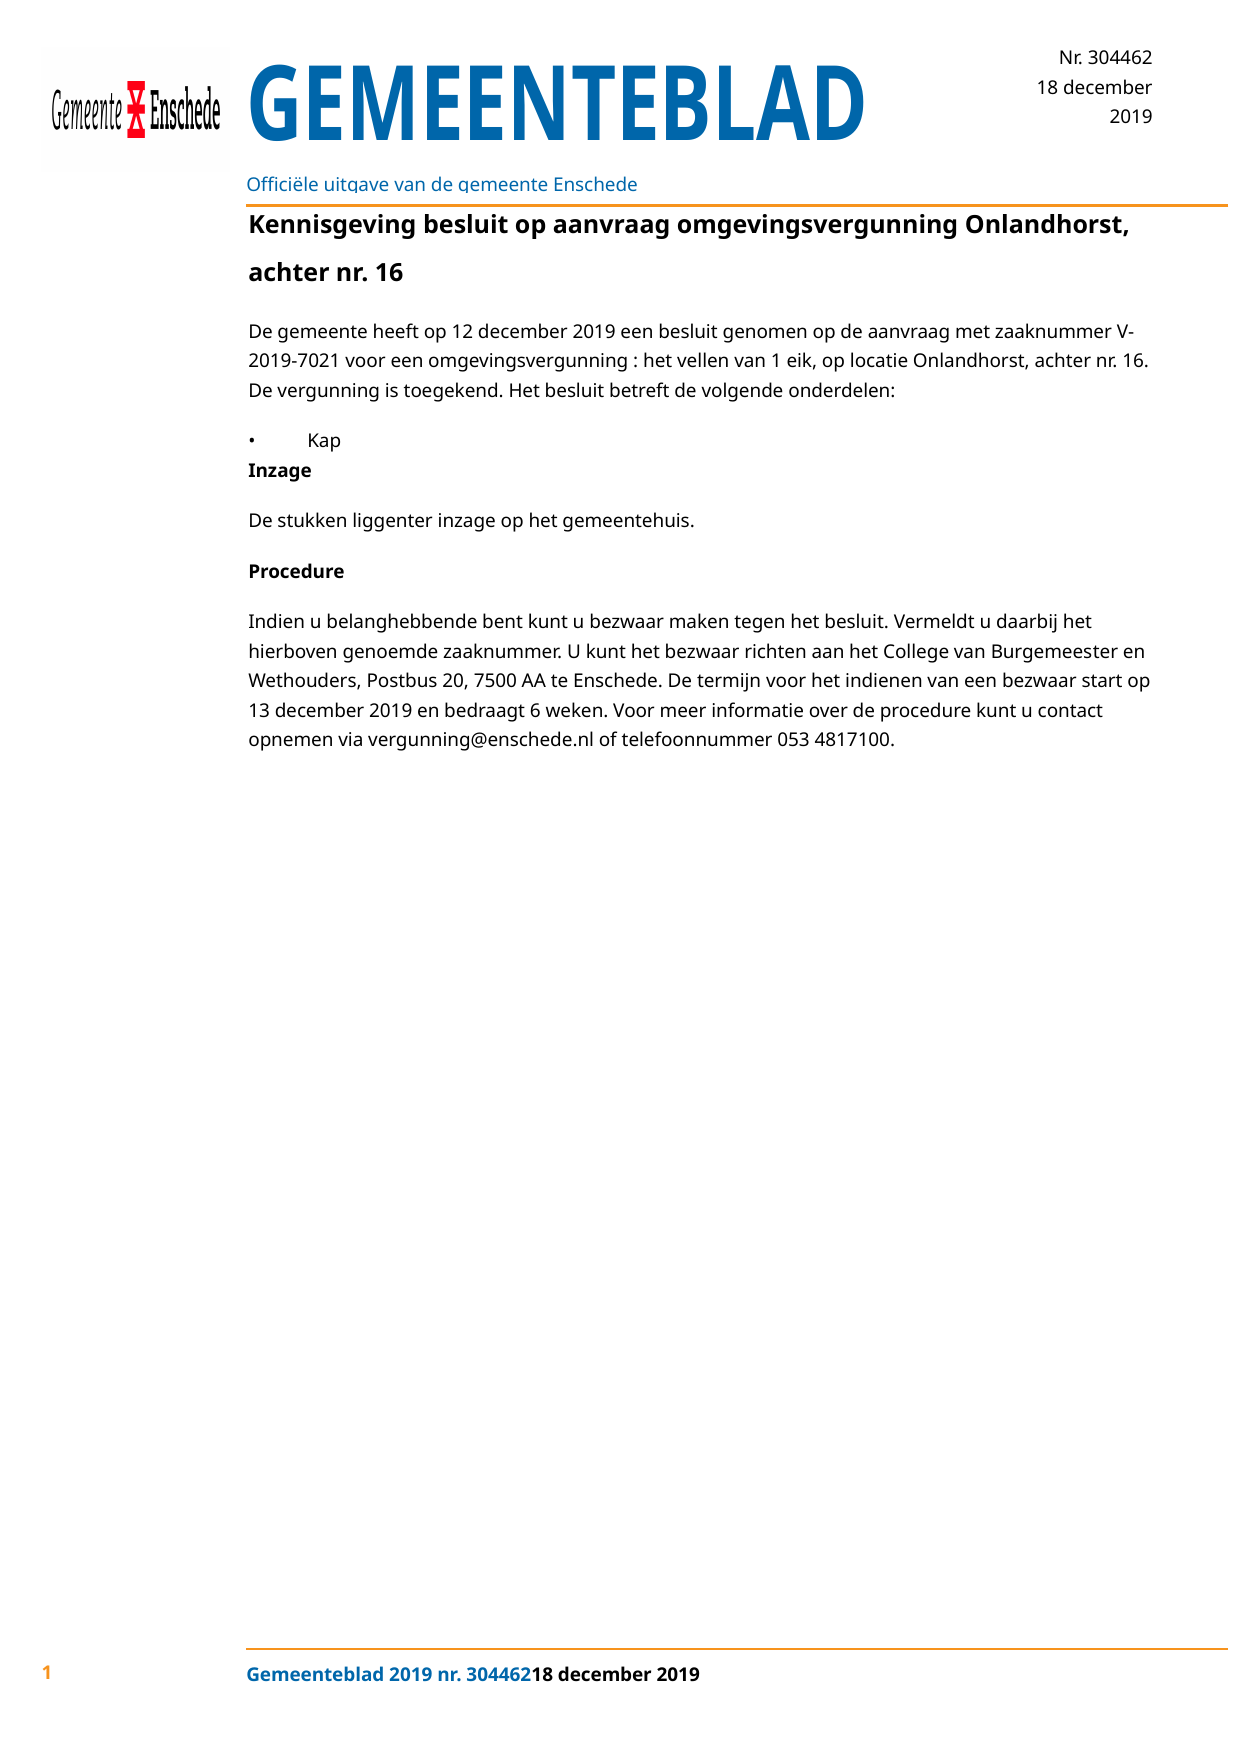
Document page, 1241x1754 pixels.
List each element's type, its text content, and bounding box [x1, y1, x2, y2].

text Kennisgeving besluit op aanvraag omgevingsvergunning Onlandhorst, achter nr. 16 [248, 207, 1152, 288]
text Inzage [248, 457, 1152, 483]
text De gemeente heeft op 12 december 2019 een besluit genomen op de aanvraag met zaaknummer V-2019-7021 voor een omgevingsvergunning : het vellen van 1 eik, op locatie Onlandhorst, achter nr. 16. De vergunning is toegekend. Het besluit betreft de volgende onderdelen: [248, 318, 1152, 403]
picture [41, 47, 231, 172]
text De stukken liggenter inzage op het gemeentehuis. [248, 507, 1152, 533]
text Procedure [248, 558, 1152, 584]
text Indien u belanghebbende bent kunt u bezwaar maken tegen het besluit. Vermeldt u daarbij het hierboven genoemde zaaknummer. U kunt het bezwaar richten aan het College van Burgemees­ter en Wethouders, Postbus 20, 7500 AA te Enschede. De termijn voor het indienen van een bezwaar start op 13 december 2019 en bedraagt 6 weken. Voor meer informatie over de procedure kunt u contact opnemen via vergunning@enschede.nl of telefoonnummer 053 4817100. [248, 608, 1152, 752]
list Kap [248, 427, 1152, 453]
